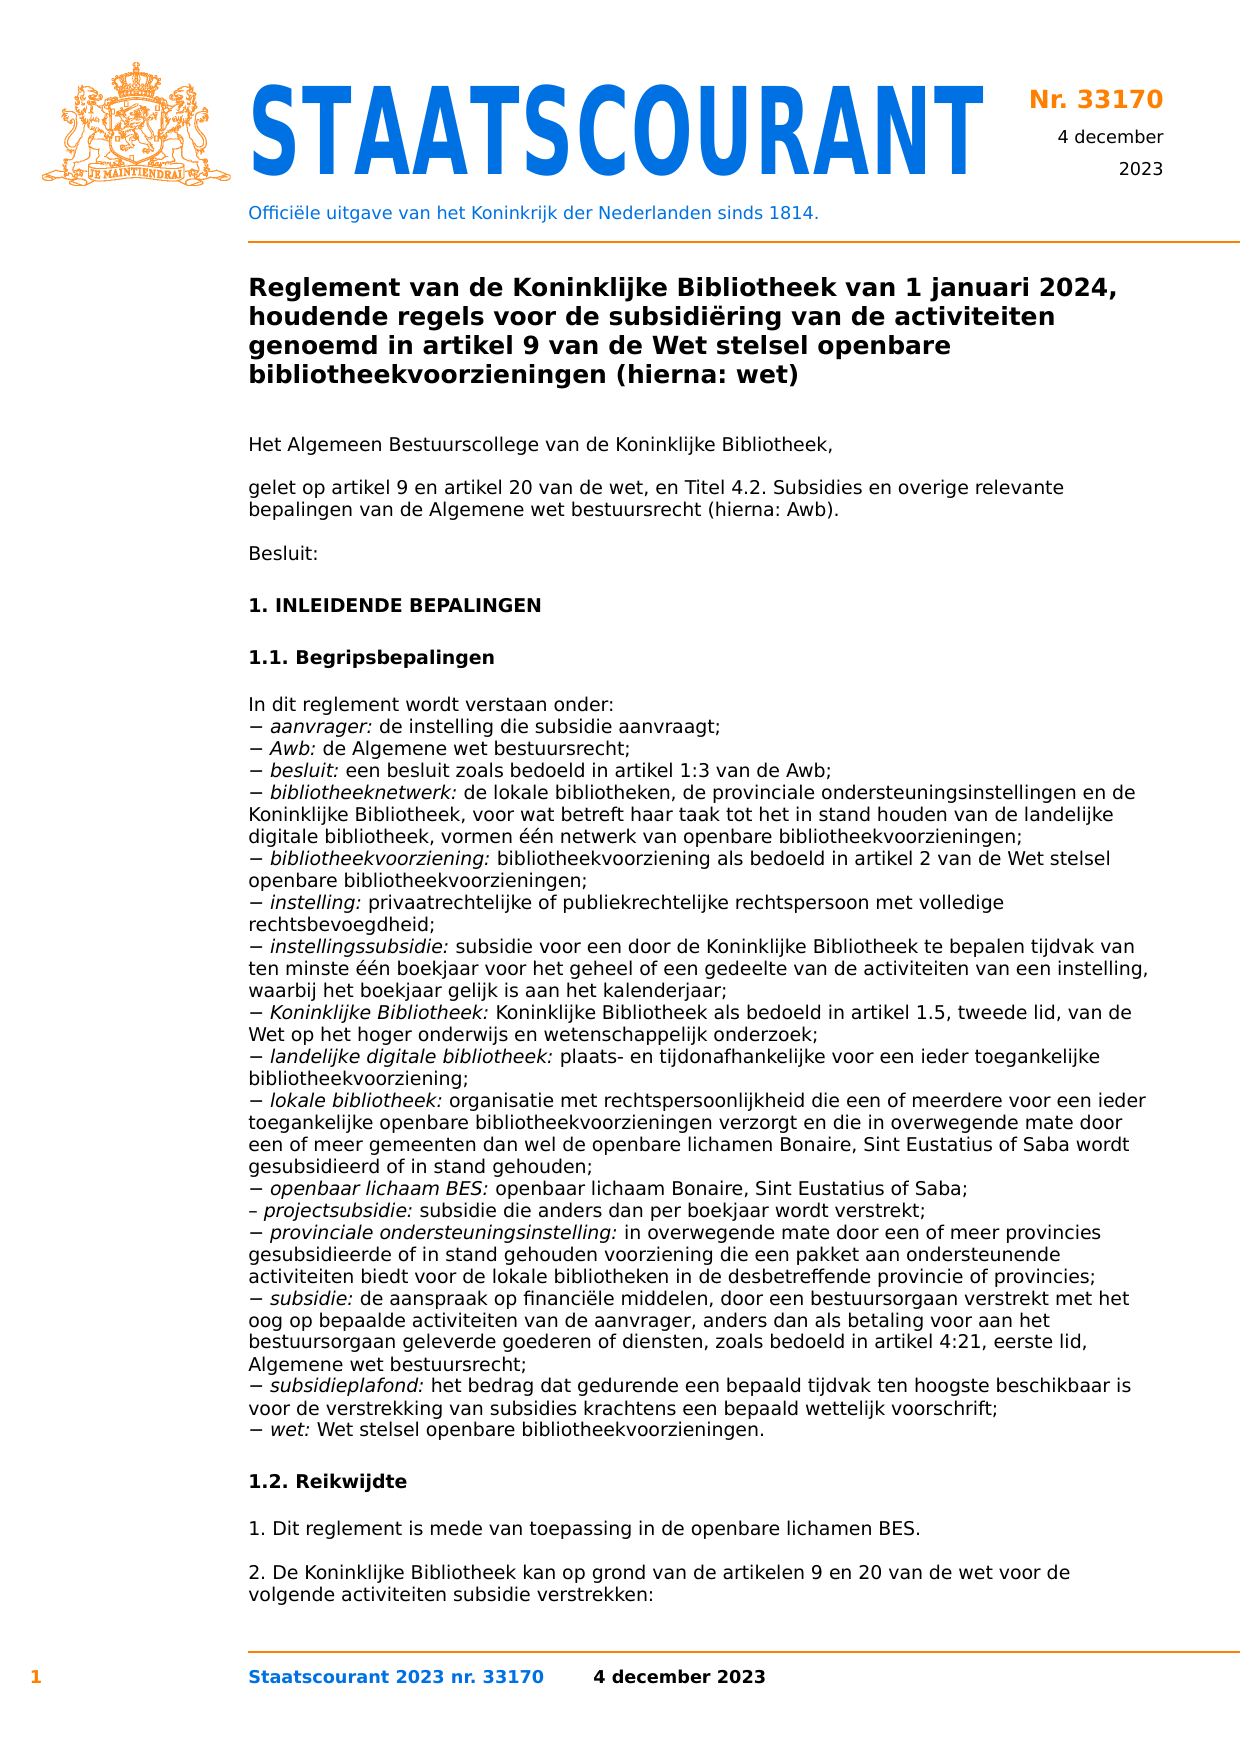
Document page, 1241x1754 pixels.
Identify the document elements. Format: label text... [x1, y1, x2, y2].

text − instelling: privaatrechtelijke of publiekrechtelijke rechtspersoon met volledige rechtsbevoegdheid; [248, 892, 1163, 936]
text 1. Dit reglement is mede van toepassing in de openbare lichamen BES. [248, 1518, 1163, 1540]
text − provinciale ondersteuningsinstelling: in overwegende mate door een of meer provincies gesubsidieerde of in stand gehouden voorziening die een pakket aan ondersteunende activiteiten biedt voor de lokale bibliotheken in de desbetreffende provincie of provincies; [248, 1222, 1163, 1287]
text Het Algemeen Bestuurscollege van de Koninklijke Bibliotheek, [248, 433, 1163, 455]
text gelet op artikel 9 en artikel 20 van de wet, en Titel 4.2. Subsidies en overige relevante bepalingen van de Algemene wet bestuursrecht (hierna: Awb). [248, 477, 1163, 521]
subtitle Reglement van de Koninklijke Bibliotheek van 1 januari 2024, houdende regels voor de subsidiëring van de activiteiten genoemd in artikel 9 van de Wet stelsel openbare bibliotheekvoorzieningen (hierna: wet) [248, 273, 1163, 390]
text − openbaar lichaam BES: openbaar lichaam Bonaire, Sint Eustatius of Saba; [248, 1178, 1163, 1199]
text − instellingssubsidie: subsidie voor een door de Koninklijke Bibliotheek te bepalen tijdvak van ten minste één boekjaar voor het geheel of een gedeelte van de activiteiten van een instelling, waarbij het boekjaar gelijk is aan het kalenderjaar; [248, 936, 1163, 1002]
picture [41, 62, 231, 186]
subtitle 1.2. Reikwijdte [248, 1471, 1163, 1493]
text − wet: Wet stelsel openbare bibliotheekvoorzieningen. [248, 1419, 1163, 1441]
text – projectsubsidie: subsidie die anders dan per boekjaar wordt verstrekt; [248, 1199, 1163, 1222]
text − lokale bibliotheek: organisatie met rechtspersoonlijkheid die een of meerdere voor een ieder toegankelijke openbare bibliotheekvoorzieningen verzorgt en die in overwegende mate door een of meer gemeenten dan wel de openbare lichamen Bonaire, Sint Eustatius of Saba wordt gesubsidieerd of in stand gehouden; [248, 1090, 1163, 1178]
text In dit reglement wordt verstaan onder: [248, 694, 1163, 716]
table_cell 2023 [998, 153, 1240, 203]
subtitle 1. INLEIDENDE BEPALINGEN [248, 595, 1163, 617]
text − bibliotheeknetwerk: de lokale bibliotheken, de provinciale ondersteuningsinstellingen en de Koninklijke Bibliotheek, voor wat betreft haar taak tot het in stand houden van de landelijke digitale bibliotheek, vormen één netwerk van openbare bibliotheekvoorzieningen; [248, 782, 1163, 848]
text − Awb: de Algemene wet bestuursrecht; [248, 738, 1163, 760]
text − landelijke digitale bibliotheek: plaats- en tijdonafhankelijke voor een ieder toegankelijke bibliotheekvoorziening; [248, 1046, 1163, 1090]
table_header Nr. 33170 [998, 62, 1240, 121]
table_header [25, 62, 248, 241]
text − subsidieplafond: het bedrag dat gedurende een bepaald tijdvak ten hoogste beschikbaar is voor de verstrekking van subsidies krachtens een bepaald wettelijk voorschrift; [248, 1375, 1163, 1419]
table_header STAATSCOURANT [248, 62, 998, 203]
text − subsidie: de aanspraak op financiële middelen, door een bestuursorgaan verstrekt met het oog op bepaalde activiteiten van de aanvrager, anders dan als betaling voor aan het bestuursorgaan geleverde goederen of diensten, zoals bedoeld in artikel 4:21, eerste lid, Algemene wet bestuursrecht; [248, 1287, 1163, 1375]
text − besluit: een besluit zoals bedoeld in artikel 1:3 van de Awb; [248, 760, 1163, 782]
text 2. De Koninklijke Bibliotheek kan op grond van de artikelen 9 en 20 van de wet voor de volgende activiteiten subsidie verstrekken: [248, 1562, 1163, 1606]
text − Koninklijke Bibliotheek: Koninklijke Bibliotheek als bedoeld in artikel 1.5, tweede lid, van de Wet op het hoger onderwijs en wetenschappelijk onderzoek; [248, 1002, 1163, 1046]
subtitle 1.1. Begripsbepalingen [248, 647, 1163, 669]
table_cell Officiële uitgave van het Koninkrijk der Nederlanden sinds 1814. [248, 203, 1240, 241]
text Besluit: [248, 543, 1163, 565]
table_cell 4 december [998, 121, 1240, 153]
text − aanvrager: de instelling die subsidie aanvraagt; [248, 716, 1163, 738]
text − bibliotheekvoorziening: bibliotheekvoorziening als bedoeld in artikel 2 van de Wet stelsel openbare bibliotheekvoorzieningen; [248, 848, 1163, 892]
